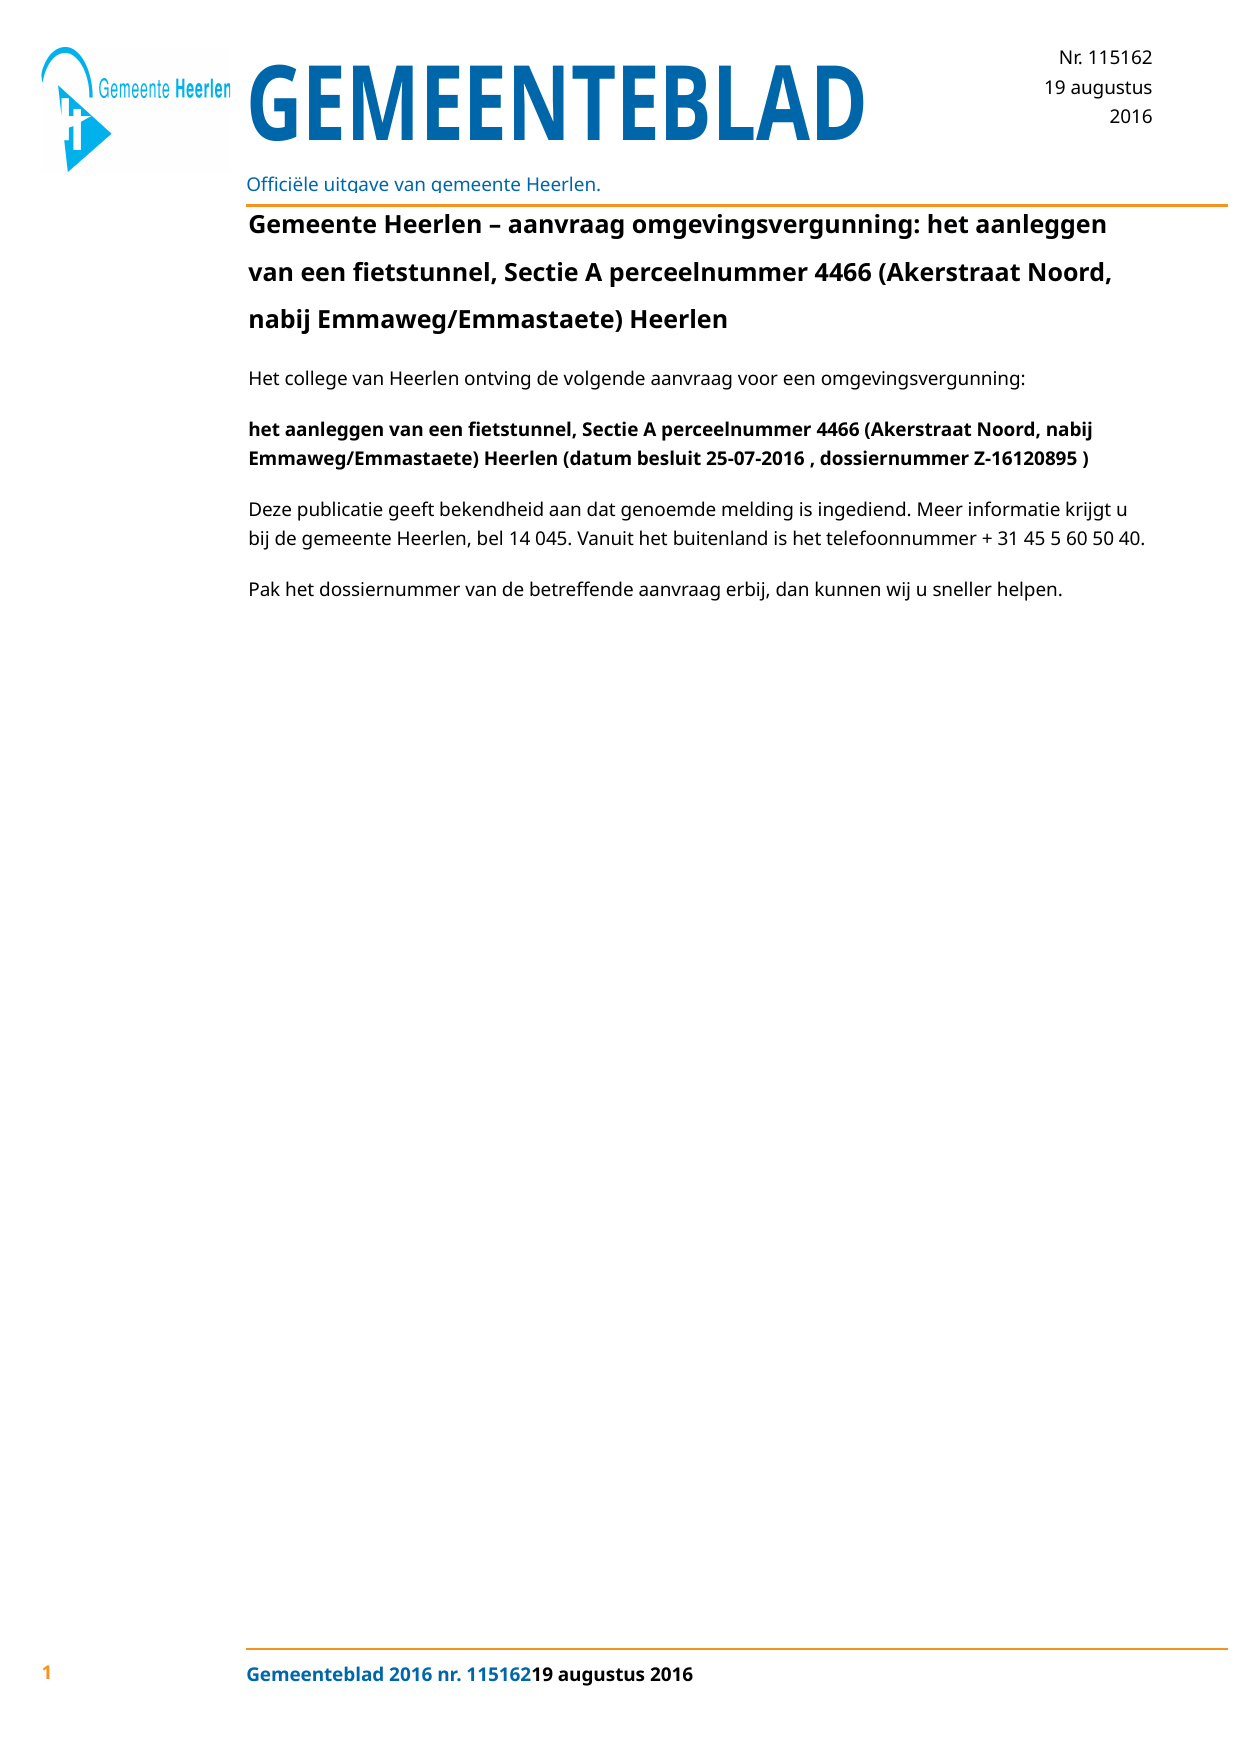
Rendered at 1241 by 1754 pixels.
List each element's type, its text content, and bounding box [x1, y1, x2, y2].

text Deze publicatie geeft bekendheid aan dat genoemde melding is ingediend. Meer informatie krijgt u bij de gemeente Heerlen, bel 14 045. Vanuit het buitenland is het telefoonnummer + 31 45 5 60 50 40. [248, 496, 1152, 551]
text het aanleggen van een fietstunnel, Sectie A perceelnummer 4466 (Akerstraat Noord, nabij Emmaweg/Emmastaete) Heerlen (datum besluit 25-07-2016 , dossiernummer Z-16120895 ) [248, 416, 1152, 471]
picture [41, 47, 231, 172]
text Gemeente Heerlen – aanvraag omgevingsvergunning: het aanleggen van een fietstunnel, Sectie A perceelnummer 4466 (Akerstraat Noord, nabij Emmaweg/Emmastaete) Heerlen [248, 207, 1152, 336]
text Pak het dossiernummer van de betreffende aanvraag erbij, dan kunnen wij u sneller helpen. [248, 576, 1152, 602]
text Het college van Heerlen ontving de volgende aanvraag voor een omgevingsvergunning: [248, 366, 1152, 391]
picture [41, 47, 58, 70]
